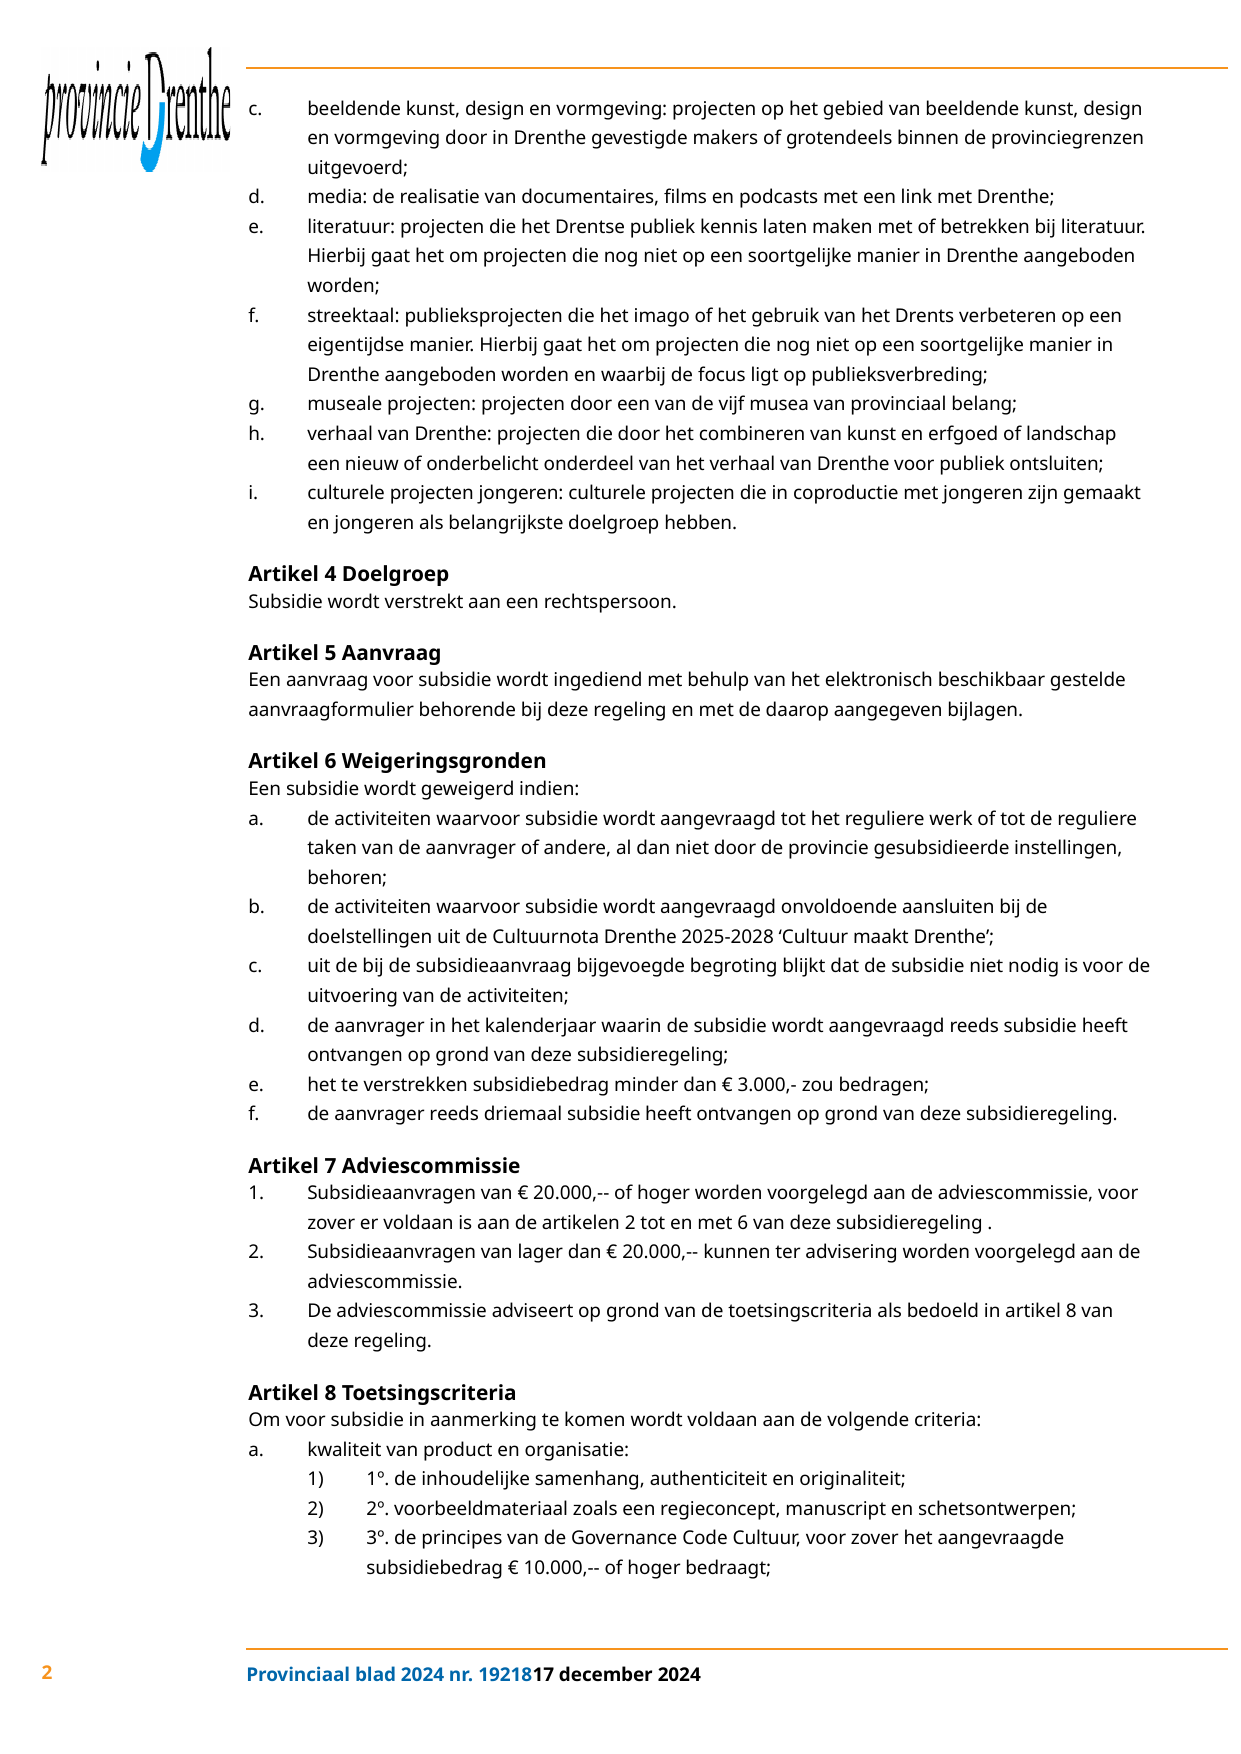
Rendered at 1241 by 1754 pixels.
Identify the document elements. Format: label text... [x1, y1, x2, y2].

list de aanvrager in het kalenderjaar waarin de subsidie wordt aangevraagd reeds subsidie heeft ontvangen op grond van deze subsidieregeling; [248, 1012, 1152, 1067]
list de aanvrager reeds driemaal subsidie heeft ontvangen op grond van deze subsidieregeling. [248, 1101, 1152, 1126]
list culturele projecten jongeren: culturele projecten die in coproductie met jongeren zijn gemaakt en jongeren als belangrijkste doelgroep hebben. [248, 479, 1152, 535]
text Subsidie wordt verstrekt aan een rechtspersoon. [248, 588, 1152, 613]
list 2º. voorbeeldmateriaal zoals een regieconcept, manuscript en schetsontwerpen; [307, 1495, 1152, 1521]
list de activiteiten waarvoor subsidie wordt aangevraagd tot het reguliere werk of tot de reguliere taken van de aanvrager of andere, al dan niet door de provincie gesubsidieerde instellingen, behoren; [248, 805, 1152, 889]
text Een aanvraag voor subsidie wordt ingediend met behulp van het elektronisch beschikbaar gestelde aanvraagformulier behorende bij deze regeling en met de daarop aangegeven bijlagen. [248, 667, 1152, 722]
list verhaal van Drenthe: projecten die door het combineren van kunst en erfgoed of landschap een nieuw of onderbelicht onderdeel van het verhaal van Drenthe voor publiek ontsluiten; [248, 420, 1152, 476]
list Subsidieaanvragen van lager dan € 20.000,-- kunnen ter advisering worden voorgelegd aan de adviescommissie. [248, 1238, 1152, 1294]
list het te verstrekken subsidiebedrag minder dan € 3.000,- zou bedragen; [248, 1071, 1152, 1097]
text Artikel 6 Weigeringsgronden [248, 747, 1152, 775]
list literatuur: projecten die het Drentse publiek kennis laten maken met of betrekken bij literatuur. Hierbij gaat het om projecten die nog niet op een soortgelijke manier in Drenthe aangeboden worden; [248, 213, 1152, 298]
list 3º. de principes van de Governance Code Cultuur, voor zover het aangevraagde subsidiebedrag € 10.000,-- of hoger bedraagt; [307, 1524, 1152, 1580]
text Om voor subsidie in aanmerking te komen wordt voldaan aan de volgende criteria: [248, 1406, 1152, 1432]
text Artikel 5 Aanvraag [248, 638, 1152, 667]
text Artikel 7 Adviescommissie [248, 1151, 1152, 1179]
list museale projecten: projecten door een van de vijf musea van provinciaal belang; [248, 391, 1152, 416]
text Een subsidie wordt geweigerd indien: [248, 775, 1152, 801]
list De adviescommissie adviseert op grond van de toetsingscriteria als bedoeld in artikel 8 van deze regeling. [248, 1298, 1152, 1353]
list kwaliteit van product en organisatie: [248, 1436, 1152, 1461]
list Subsidieaanvragen van € 20.000,-- of hoger worden voorgelegd aan de adviescommissie, voor zover er voldaan is aan de artikelen 2 tot en met 6 van deze subsidieregeling . [248, 1179, 1152, 1235]
list streektaal: publieksprojecten die het imago of het gebruik van het Drents verbeteren op een eigentijdse manier. Hierbij gaat het om projecten die nog niet op een soortgelijke manier in Drenthe aangeboden worden en waarbij de focus ligt op publieksverbreding; [248, 302, 1152, 387]
list de activiteiten waarvoor subsidie wordt aangevraagd onvoldoende aansluiten bij de doelstellingen uit de Cultuurnota Drenthe 2025-2028 ‘Cultuur maakt Drenthe’; [248, 893, 1152, 949]
list 1º. de inhoudelijke samenhang, authenticiteit en originaliteit; [307, 1465, 1152, 1491]
list media: de realisatie van documentaires, films en podcasts met een link met Drenthe; [248, 183, 1152, 209]
list uit de bij de subsidieaanvraag bijgevoegde begroting blijkt dat de subsidie niet nodig is voor de uitvoering van de activiteiten; [248, 953, 1152, 1008]
text Artikel 4 Doelgroep [248, 559, 1152, 588]
list beeldende kunst, design en vormgeving: projecten op het gebied van beeldende kunst, design en vormgeving door in Drenthe gevestigde makers of grotendeels binnen de provinciegrenzen uitgevoerd; [248, 95, 1152, 180]
text Artikel 8 Toetsingscriteria [248, 1378, 1152, 1406]
picture [41, 47, 231, 172]
